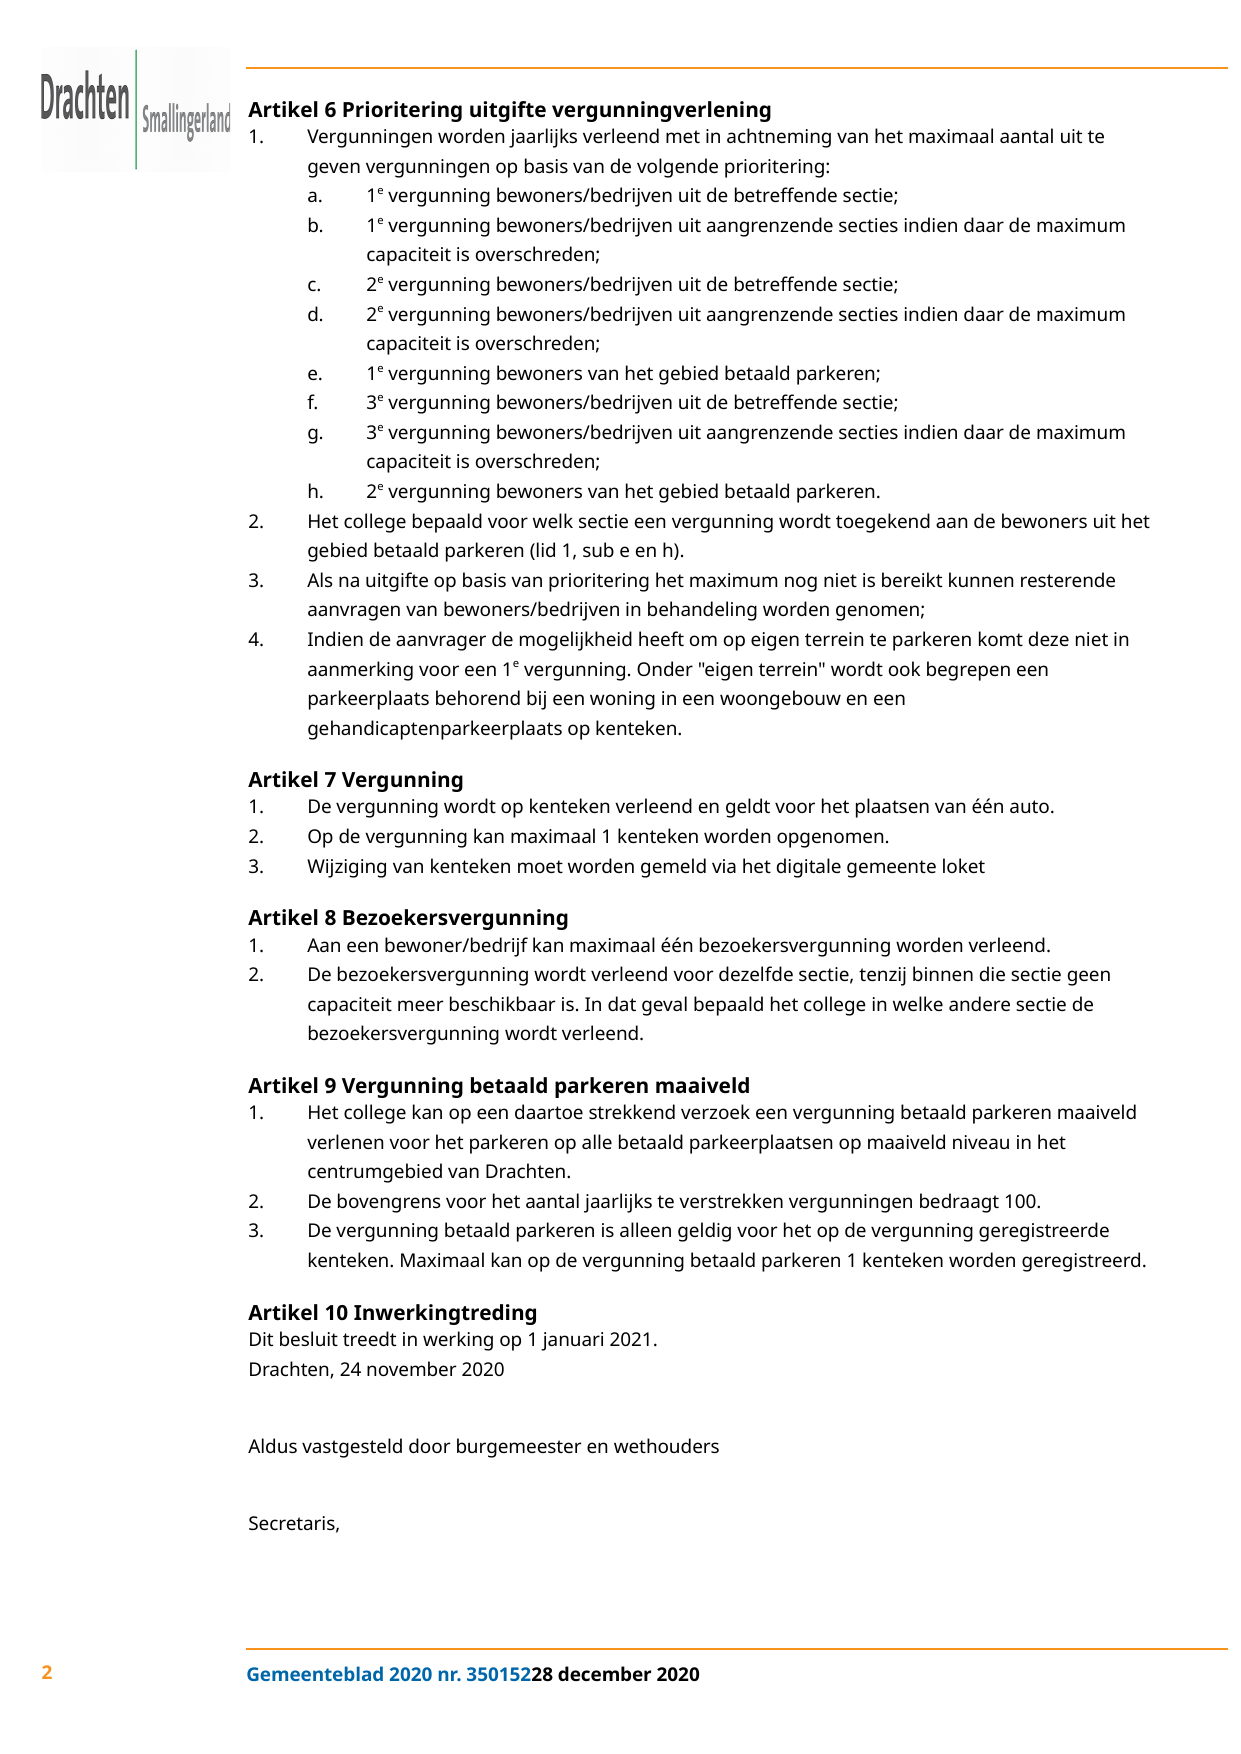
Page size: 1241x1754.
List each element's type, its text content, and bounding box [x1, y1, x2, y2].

list Wijziging van kenteken moet worden gemeld via het digitale gemeente loket [248, 853, 1152, 879]
text Artikel 10 Inwerkingtreding [248, 1298, 1152, 1326]
list De vergunning betaald parkeren is alleen geldig voor het op de vergunning geregistreerde kenteken. Maximaal kan op de vergunning betaald parkeren 1 kenteken worden geregistreerd. [248, 1218, 1152, 1273]
list Op de vergunning kan maximaal 1 kenteken worden opgenomen. [248, 823, 1152, 849]
list Aan een bewoner/bedrijf kan maximaal één bezoekersvergunning worden verleend. [248, 932, 1152, 957]
list 3e vergunning bewoners/bedrijven uit aangrenzende secties indien daar de maximum capaciteit is overschreden; [307, 419, 1152, 474]
text Secretaris, [248, 1510, 1152, 1536]
list Het college bepaald voor welk sectie een vergunning wordt toegekend aan de bewoners uit het gebied betaald parkeren (lid 1, sub e en h). [248, 508, 1152, 563]
text Drachten, 24 november 2020 [248, 1356, 1152, 1381]
list 1e vergunning bewoners/bedrijven uit de betreffende sectie; [307, 182, 1152, 208]
list 1e vergunning bewoners van het gebied betaald parkeren; [307, 360, 1152, 386]
list 3e vergunning bewoners/bedrijven uit de betreffende sectie; [307, 389, 1152, 415]
text Artikel 9 Vergunning betaald parkeren maaiveld [248, 1071, 1152, 1099]
text Artikel 7 Vergunning [248, 765, 1152, 794]
text Artikel 8 Bezoekersvergunning [248, 903, 1152, 932]
list 1e vergunning bewoners/bedrijven uit aangrenzende secties indien daar de maximum capaciteit is overschreden; [307, 212, 1152, 267]
text Dit besluit treedt in werking op 1 januari 2021. [248, 1326, 1152, 1352]
picture [41, 47, 231, 172]
list Indien de aanvrager de mogelijkheid heeft om op eigen terrein te parkeren komt deze niet in aanmerking voor een 1e vergunning. Onder "eigen terrein" wordt ook begrepen een parkeerplaats behorend bij een woning in een woongebouw en een gehandicaptenparkeerplaats op kenteken. [248, 626, 1152, 741]
list Het college kan op een daartoe strekkend verzoek een vergunning betaald parkeren maaiveld verlenen voor het parkeren op alle betaald parkeerplaatsen op maaiveld niveau in het centrumgebied van Drachten. [248, 1099, 1152, 1184]
list Als na uitgifte op basis van prioritering het maximum nog niet is bereikt kunnen resterende aanvragen van bewoners/bedrijven in behandeling worden genomen; [248, 567, 1152, 622]
list 2e vergunning bewoners van het gebied betaald parkeren. [307, 478, 1152, 504]
list 2e vergunning bewoners/bedrijven uit de betreffende sectie; [307, 271, 1152, 297]
list Vergunningen worden jaarlijks verleend met in achtneming van het maximaal aantal uit te geven vergunningen op basis van de volgende prioritering: [248, 123, 1152, 178]
text Aldus vastgesteld door burgemeester en wethouders [248, 1433, 1152, 1459]
text Artikel 6 Prioritering uitgifte vergunningverlening [248, 95, 1152, 123]
list De bezoekersvergunning wordt verleend voor dezelfde sectie, tenzij binnen die sectie geen capaciteit meer beschikbaar is. In dat geval bepaald het college in welke andere sectie de bezoekersvergunning wordt verleend. [248, 961, 1152, 1046]
list De vergunning wordt op kenteken verleend en geldt voor het plaatsen van één auto. [248, 794, 1152, 819]
list 2e vergunning bewoners/bedrijven uit aangrenzende secties indien daar de maximum capaciteit is overschreden; [307, 301, 1152, 356]
list De bovengrens voor het aantal jaarlijks te verstrekken vergunningen bedraagt 100. [248, 1188, 1152, 1214]
